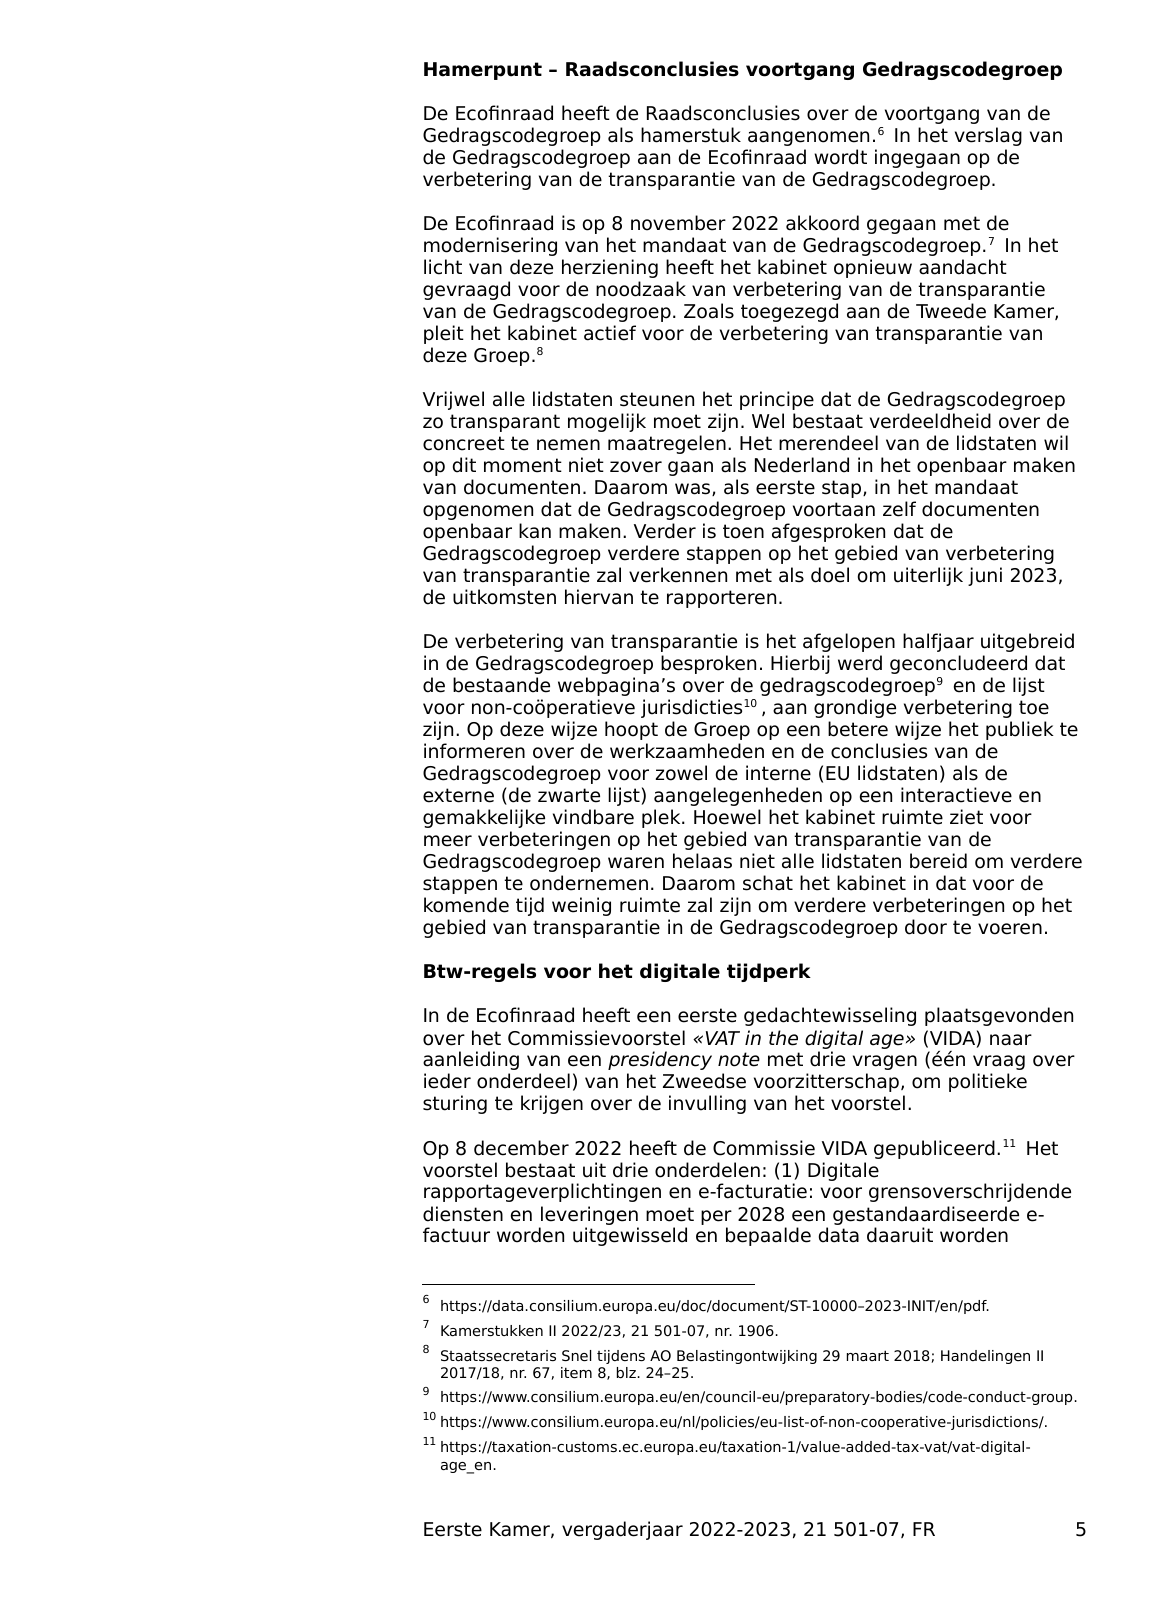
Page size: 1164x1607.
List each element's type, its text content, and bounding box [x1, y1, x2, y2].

text https://taxation-customs.ec.europa.eu/taxation-1/value-added-tax-vat/vat-digital-age_en. [422, 1435, 1087, 1474]
text De verbetering van transparantie is het afgelopen halfjaar uitgebreid in de Gedragscodegroep besproken. Hierbij werd geconcludeerd dat de bestaande webpagina’s over de gedragscodegroep en de lijst voor non-coöperatieve jurisdicties, aan grondige verbetering toe zijn. Op deze wijze hoopt de Groep op een betere wijze het publiek te informeren over de werkzaamheden en de conclusies van de Gedragscodegroep voor zowel de interne (EU lidstaten) als de externe (de zwarte lijst) aangelegenheden op een interactieve en gemakkelijke vindbare plek. Hoewel het kabinet ruimte ziet voor meer verbeteringen op het gebied van transparantie van de Gedragscodegroep waren helaas niet alle lidstaten bereid om verdere stappen te ondernemen. Daarom schat het kabinet in dat voor de komende tijd weinig ruimte zal zijn om verdere verbeteringen op het gebied van transparantie in de Gedragscodegroep door te voeren. [422, 631, 1087, 939]
subtitle Hamerpunt – Raadsconclusies voortgang Gedragscodegroep [422, 59, 1087, 81]
text De Ecofinraad is op 8 november 2022 akkoord gegaan met de modernisering van het mandaat van de Gedragscodegroep. In het licht van deze herziening heeft het kabinet opnieuw aandacht gevraagd voor de noodzaak van verbetering van de transparantie van de Gedragscodegroep. Zoals toegezegd aan de Tweede Kamer, pleit het kabinet actief voor de verbetering van transparantie van deze Groep. [422, 213, 1087, 367]
text In de Ecofinraad heeft een eerste gedachtewisseling plaatsgevonden over het Commissievoorstel «VAT in the digital age» (VIDA) naar aanleiding van een presidency note met drie vragen (één vraag over ieder onderdeel) van het Zweedse voorzitterschap, om politieke sturing te krijgen over de invulling van het voorstel. [422, 1005, 1087, 1115]
subtitle Btw-regels voor het digitale tijdperk [422, 961, 1087, 983]
text https://www.consilium.europa.eu/en/council-eu/preparatory-bodies/code-conduct-group. [422, 1385, 1087, 1407]
text Kamerstukken II 2022/23, 21 501-07, nr. 1906. [422, 1318, 1087, 1341]
text De Ecofinraad heeft de Raadsconclusies over de voortgang van de Gedragscodegroep als hamerstuk aangenomen. In het verslag van de Gedragscodegroep aan de Ecofinraad wordt ingegaan op de verbetering van de transparantie van de Gedragscodegroep. [422, 103, 1087, 191]
text Staatssecretaris Snel tijdens AO Belastingontwijking 29 maart 2018; Handelingen II 2017/18, nr. 67, item 8, blz. 24–25. [422, 1343, 1087, 1382]
text https://www.consilium.europa.eu/nl/policies/eu-list-of-non-cooperative-jurisdictions/. [422, 1410, 1087, 1432]
text Op 8 december 2022 heeft de Commissie VIDA gepubliceerd. Het voorstel bestaat uit drie onderdelen: (1) Digitale rapportageverplichtingen en e-facturatie: voor grensoverschrijdende diensten en leveringen moet per 2028 een gestandaardiseerde e-factuur worden uitgewisseld en bepaalde data daaruit worden [422, 1137, 1087, 1247]
text Vrijwel alle lidstaten steunen het principe dat de Gedragscodegroep zo transparant mogelijk moet zijn. Wel bestaat verdeeldheid over de concreet te nemen maatregelen. Het merendeel van de lidstaten wil op dit moment niet zover gaan als Nederland in het openbaar maken van documenten. Daarom was, als eerste stap, in het mandaat opgenomen dat de Gedragscodegroep voortaan zelf documenten openbaar kan maken. Verder is toen afgesproken dat de Gedragscodegroep verdere stappen op het gebied van verbetering van transparantie zal verkennen met als doel om uiterlijk juni 2023, de uitkomsten hiervan te rapporteren. [422, 389, 1087, 609]
text https://data.consilium.europa.eu/doc/document/ST-10000–2023-INIT/en/pdf. [422, 1293, 1087, 1316]
